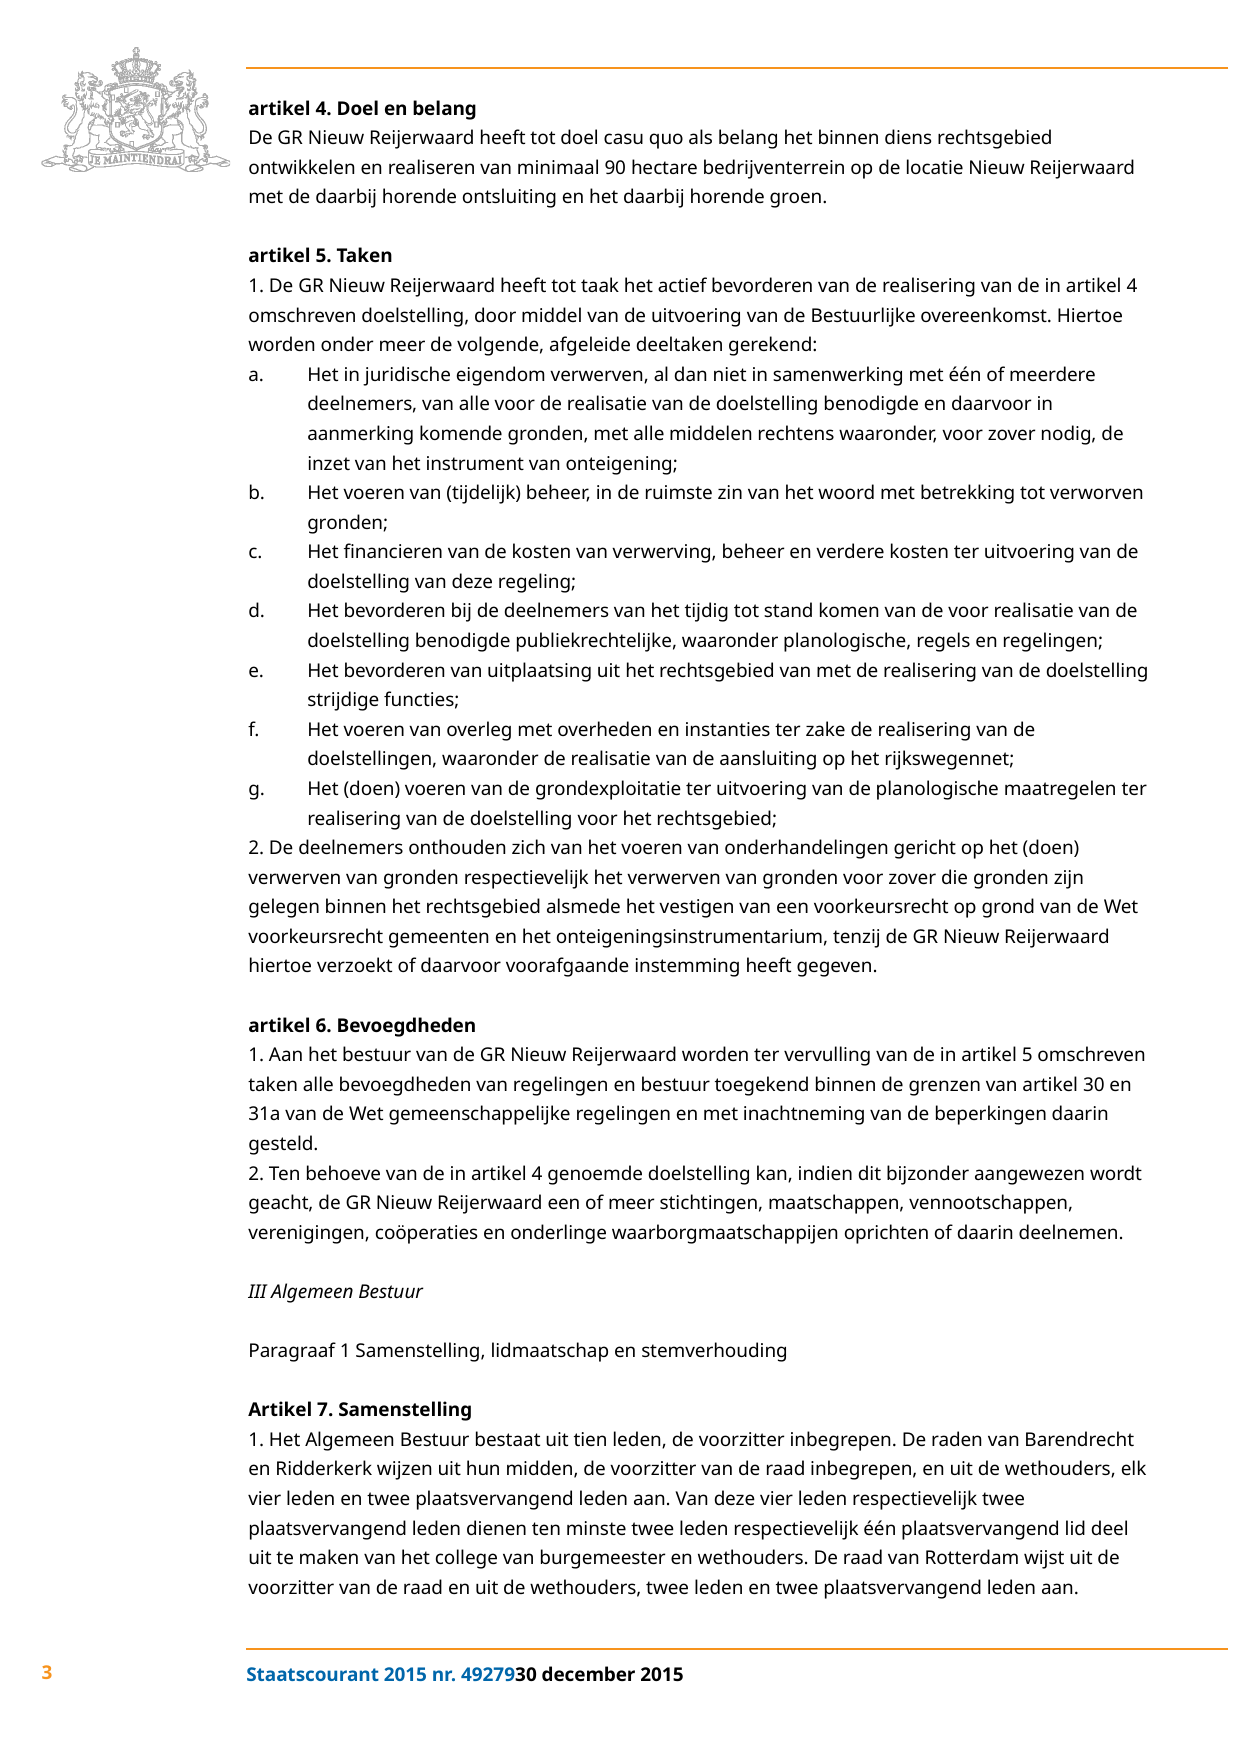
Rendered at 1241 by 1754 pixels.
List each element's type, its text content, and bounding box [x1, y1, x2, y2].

text De GR Nieuw Reijerwaard heeft tot doel casu quo als belang het binnen diens rechtsgebied ontwikkelen en realiseren van minimaal 90 hectare bedrijventerrein op de locatie Nieuw Reijerwaard met de daarbij horende ontsluiting en het daarbij horende groen. [248, 124, 1152, 209]
text Paragraaf 1 Samenstelling, lidmaatschap en stemverhouding [248, 1337, 1152, 1363]
picture [41, 47, 231, 172]
list Het voeren van overleg met overheden en instanties ter zake de realisering van de doelstellingen, waaronder de realisatie van de aansluiting op het rijkswegennet; [248, 716, 1152, 771]
text artikel 4. Doel en belang [248, 95, 1152, 121]
list Het (doen) voeren van de grondexploitatie ter uitvoering van de planologische maatregelen ter realisering van de doelstelling voor het rechtsgebied; [248, 775, 1152, 831]
text 2. Ten behoeve van de in artikel 4 genoemde doelstelling kan, indien dit bijzonder aangewezen wordt geacht, de GR Nieuw Reijerwaard een of meer stichtingen, maatschappen, vennootschappen, verenigingen, coöperaties en onderlinge waarborgmaatschappijen oprichten of daarin deelnemen. [248, 1160, 1152, 1245]
text artikel 5. Taken [248, 243, 1152, 268]
text 1. Het Algemeen Bestuur bestaat uit tien leden, de voorzitter inbegrepen. De raden van Barendrecht en Ridderkerk wijzen uit hun midden, de voorzitter van de raad inbegrepen, en uit de wethouders, elk vier leden en twee plaatsvervangend leden aan. Van deze vier leden respectievelijk twee plaatsvervangend leden dienen ten minste twee leden respectievelijk één plaatsvervangend lid deel uit te maken van het college van burgemeester en wethouders. De raad van Rotterdam wijst uit de voorzitter van de raad en uit de wethouders, twee leden en twee plaatsvervangend leden aan. [248, 1426, 1152, 1600]
list Het financieren van de kosten van verwerving, beheer en verdere kosten ter uitvoering van de doelstelling van deze regeling; [248, 538, 1152, 594]
text 1. De GR Nieuw Reijerwaard heeft tot taak het actief bevorderen van de realisering van de in artikel 4 omschreven doelstelling, door middel van de uitvoering van de Bestuurlijke overeenkomst. Hiertoe worden onder meer de volgende, afgeleide deeltaken gerekend: [248, 272, 1152, 357]
list Het bevorderen van uitplaatsing uit het rechtsgebied van met de realisering van de doelstelling strijdige functies; [248, 657, 1152, 712]
list Het in juridische eigendom verwerven, al dan niet in samenwerking met één of meerdere deelnemers, van alle voor de realisatie van de doelstelling benodigde en daarvoor in aanmerking komende gronden, met alle middelen rechtens waaronder, voor zover nodig, de inzet van het instrument van onteigening; [248, 361, 1152, 476]
list Het voeren van (tijdelijk) beheer, in de ruimste zin van het woord met betrekking tot verworven gronden; [248, 479, 1152, 535]
text artikel 6. Bevoegdheden [248, 1012, 1152, 1038]
text III Algemeen Bestuur [248, 1278, 1152, 1304]
list Het bevorderen bij de deelnemers van het tijdig tot stand komen van de voor realisatie van de doelstelling benodigde publiekrechtelijke, waaronder planologische, regels en regelingen; [248, 598, 1152, 653]
text 2. De deelnemers onthouden zich van het voeren van onderhandelingen gericht op het (doen) verwerven van gronden respectievelijk het verwerven van gronden voor zover die gronden zijn gelegen binnen het rechtsgebied alsmede het vestigen van een voorkeursrecht op grond van de Wet voorkeursrecht gemeenten en het onteigeningsinstrumentarium, tenzij de GR Nieuw Reijerwaard hiertoe verzoekt of daarvoor voorafgaande instemming heeft gegeven. [248, 834, 1152, 978]
text Artikel 7. Samenstelling [248, 1396, 1152, 1422]
text 1. Aan het bestuur van de GR Nieuw Reijerwaard worden ter vervulling van de in artikel 5 omschreven taken alle bevoegdheden van regelingen en bestuur toegekend binnen de grenzen van artikel 30 en 31a van de Wet gemeenschappelijke regelingen en met inachtneming van de beperkingen daarin gesteld. [248, 1041, 1152, 1156]
